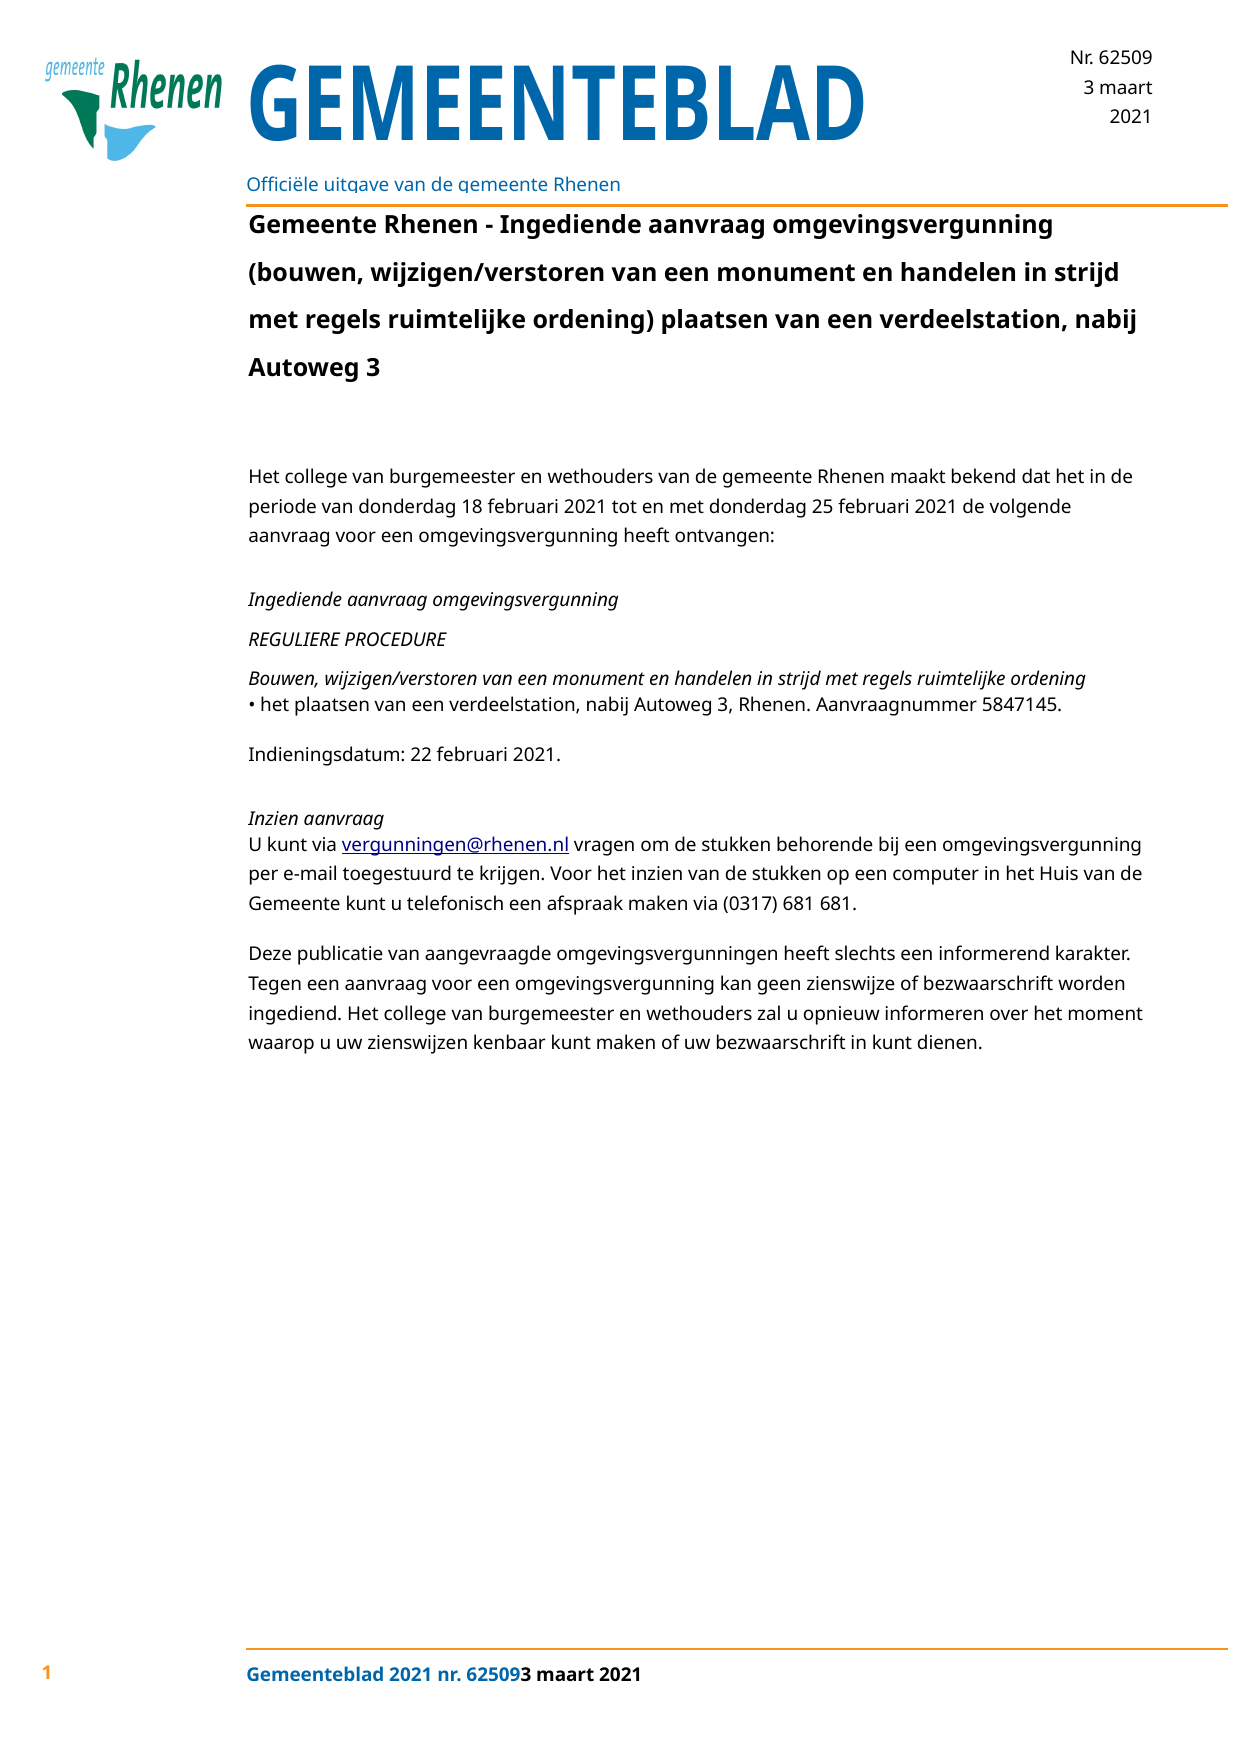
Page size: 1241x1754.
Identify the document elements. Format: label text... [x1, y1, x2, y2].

text • het plaatsen van een verdeelstation, nabij Autoweg 3, Rhenen. Aanvraagnummer 5847145. [248, 691, 1152, 717]
text Ingediende aanvraag omgevingsvergunning [248, 587, 1152, 612]
text Het college van burgemeester en wethouders van de gemeente Rhenen maakt bekend dat het in de periode van donderdag 18 februari 2021 tot en met donderdag 25 februari 2021 de volgende aanvraag voor een omgevingsvergunning heeft ontvangen: [248, 463, 1152, 548]
text Deze publicatie van aangevraagde omgevingsvergunningen heeft slechts een informerend karakter. Tegen een aanvraag voor een omgevingsvergunning kan geen zienswijze of bezwaarschrift worden ingediend. Het college van burgemeester en wethouders zal u opnieuw informeren over het moment waarop u uw zienswijzen kenbaar kunt maken of uw bezwaarschrift in kunt dienen. [248, 941, 1152, 1055]
text Gemeente Rhenen - Ingediende aanvraag omgevingsvergunning (bouwen, wijzigen/verstoren van een monument en handelen in strijd met regels ruimtelijke ordening) plaatsen van een verdeelstation, nabij Autoweg 3 [248, 207, 1152, 384]
text REGULIERE PROCEDURE [248, 626, 1152, 652]
text Indieningsdatum: 22 februari 2021. [248, 741, 1152, 767]
text U kunt via vergunningen@rhenen.nl vragen om de stukken behorende bij een omgevingsvergunning per e-mail toegestuurd te krijgen. Voor het inzien van de stukken op een computer in het Huis van de Gemeente kunt u telefonisch een afspraak maken via (0317) 681 681. [248, 831, 1152, 916]
picture [41, 47, 231, 172]
text Inzien aanvraag [248, 805, 1152, 831]
text Bouwen, wijzigen/verstoren van een monument en handelen in strijd met regels ruimtelijke ordening [248, 665, 1152, 691]
